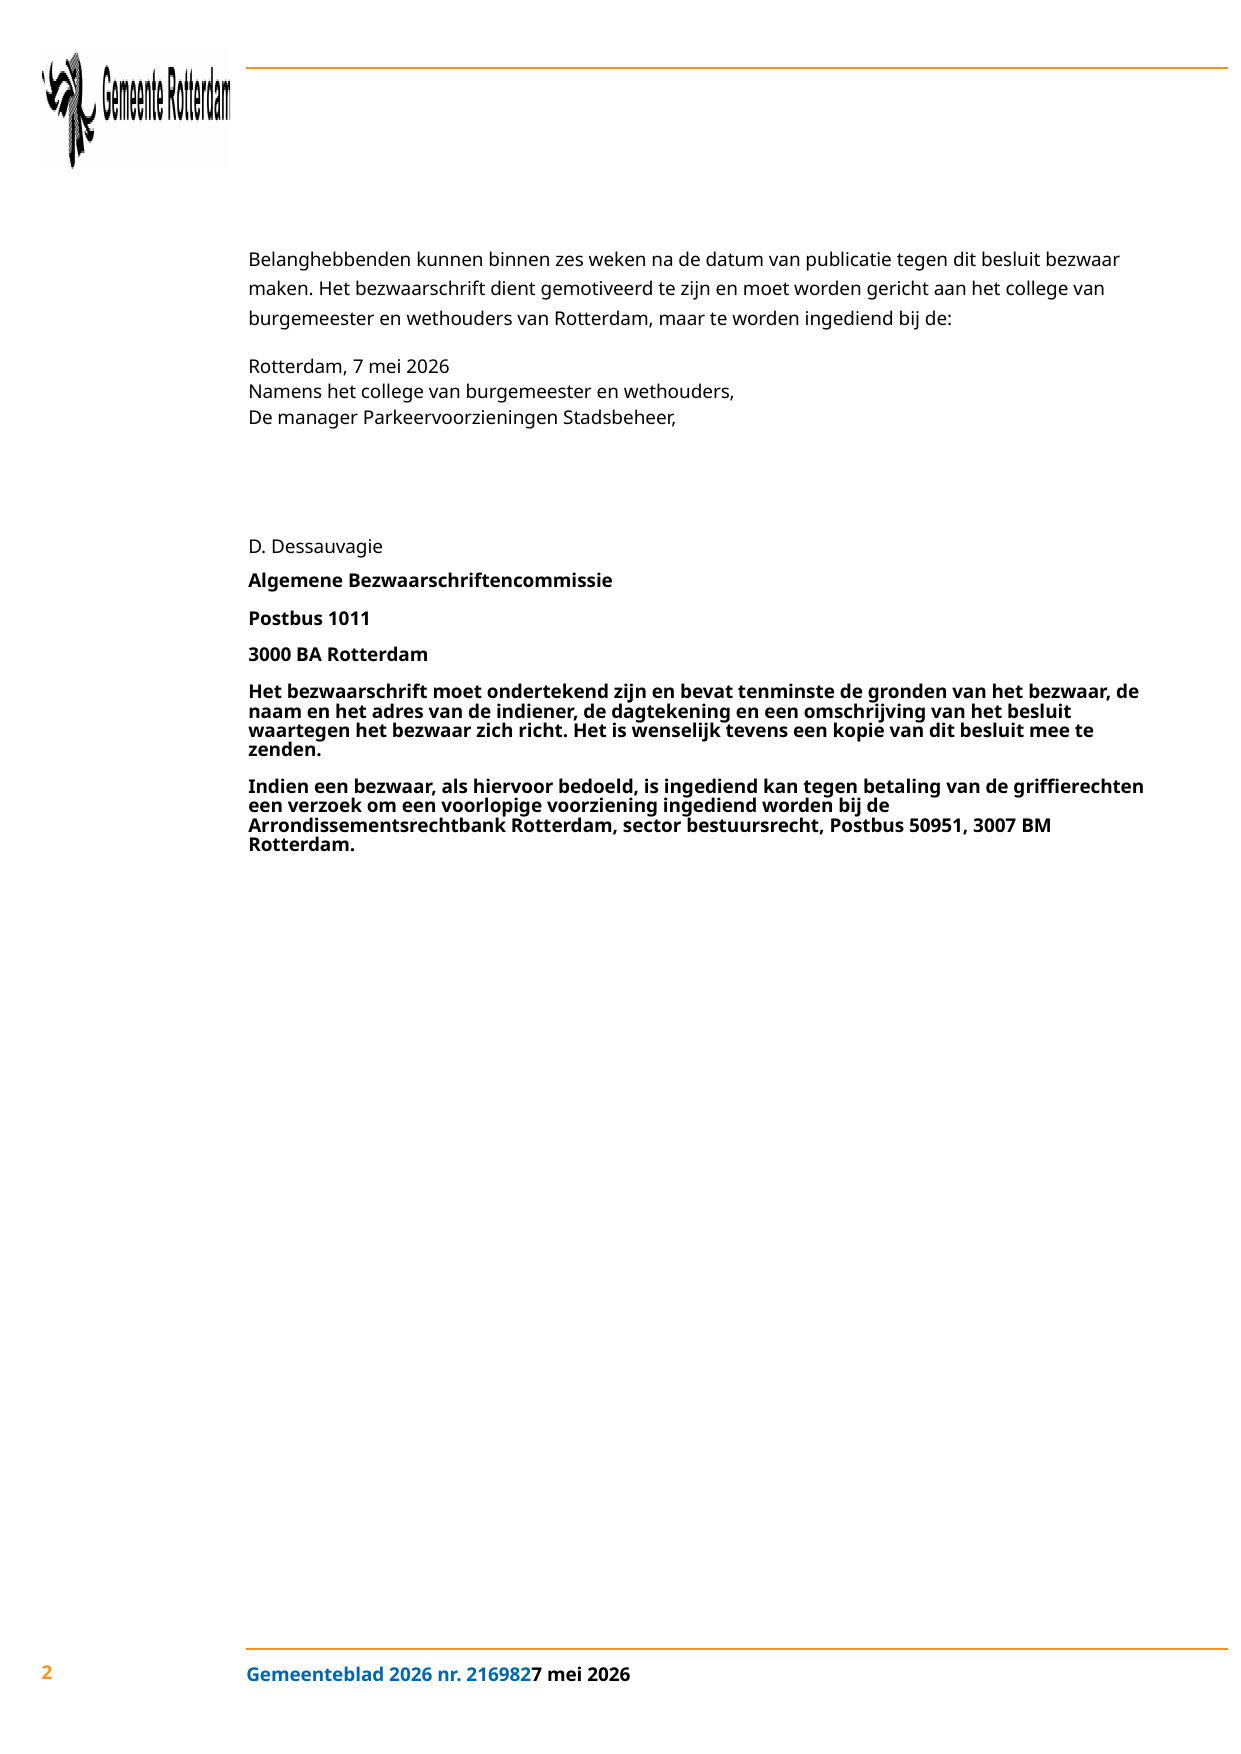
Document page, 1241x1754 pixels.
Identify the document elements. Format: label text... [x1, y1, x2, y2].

text Rotterdam, 7 mei 2026 [248, 353, 1152, 379]
text Indien een bezwaar, als hiervoor bedoeld, is ingediend kan tegen betaling van de griffierechten een verzoek om een voorlopige voorziening ingediend worden bij de Arrondissementsrechtbank Rotterdam, sector bestuursrecht, Postbus 50951, 3007 BM Rotterdam. [248, 778, 1152, 855]
picture [41, 47, 231, 172]
text Namens het college van burgemeester en wethouders, [248, 379, 1152, 404]
text Postbus 1011 [248, 609, 1152, 629]
text Belanghebbenden kunnen binnen zes weken na de datum van publicatie tegen dit besluit bezwaar maken. Het bezwaarschrift dient gemotiveerd te zijn en moet worden gericht aan het college van burgemeester en wethouders van Rotterdam, maar te worden ingediend bij de: [248, 246, 1152, 331]
text De manager Parkeervoorzieningen Stadsbeheer, [248, 404, 1152, 430]
text Algemene Bezwaarschriftencommissie [248, 572, 1152, 592]
text 3000 BA Rotterdam [248, 646, 1152, 666]
text D. Dessauvagie [248, 533, 1152, 559]
text Het bezwaarschrift moet ondertekend zijn en bevat tenminste de gronden van het bezwaar, de naam en het adres van de indiener, de dagtekening en een omschrijving van het besluit waartegen het bezwaar zich richt. Het is wenselijk tevens een kopie van dit besluit mee te zenden. [248, 683, 1152, 761]
